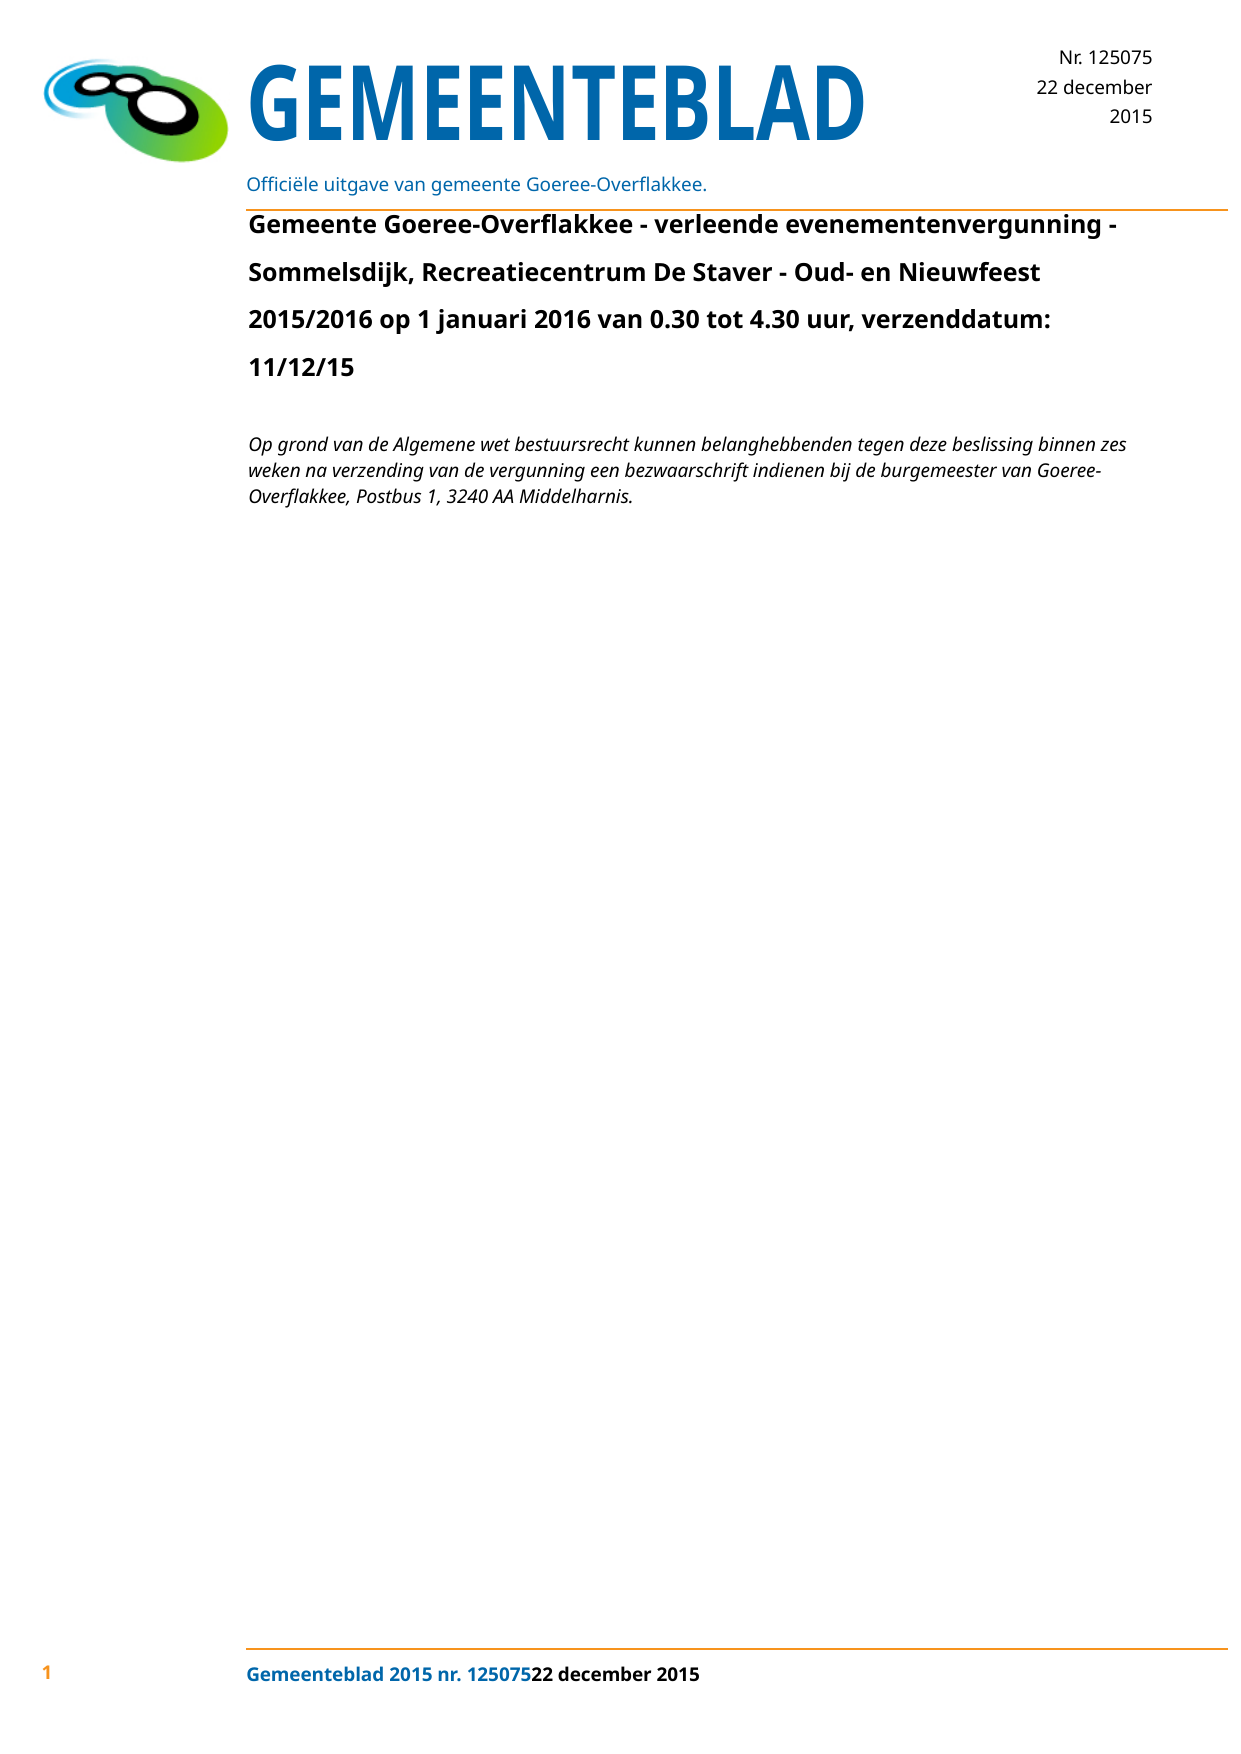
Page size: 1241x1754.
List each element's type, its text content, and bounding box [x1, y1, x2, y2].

picture [41, 47, 231, 172]
text Op grond van de Algemene wet bestuursrecht kunnen belanghebbenden tegen deze beslissing binnen zes weken na verzending van de vergunning een bezwaarschrift indienen bij de burgemeester van Goeree-Overflakkee, Postbus 1, 3240 AA Middelharnis. [248, 431, 1152, 508]
text Gemeente Goeree-Overflakkee - verleende evenementenvergunning - Sommelsdijk, Recreatiecentrum De Staver - Oud- en Nieuwfeest 2015/2016 op 1 januari 2016 van 0.30 tot 4.30 uur, verzenddatum: 11/12/15 [248, 211, 1152, 384]
